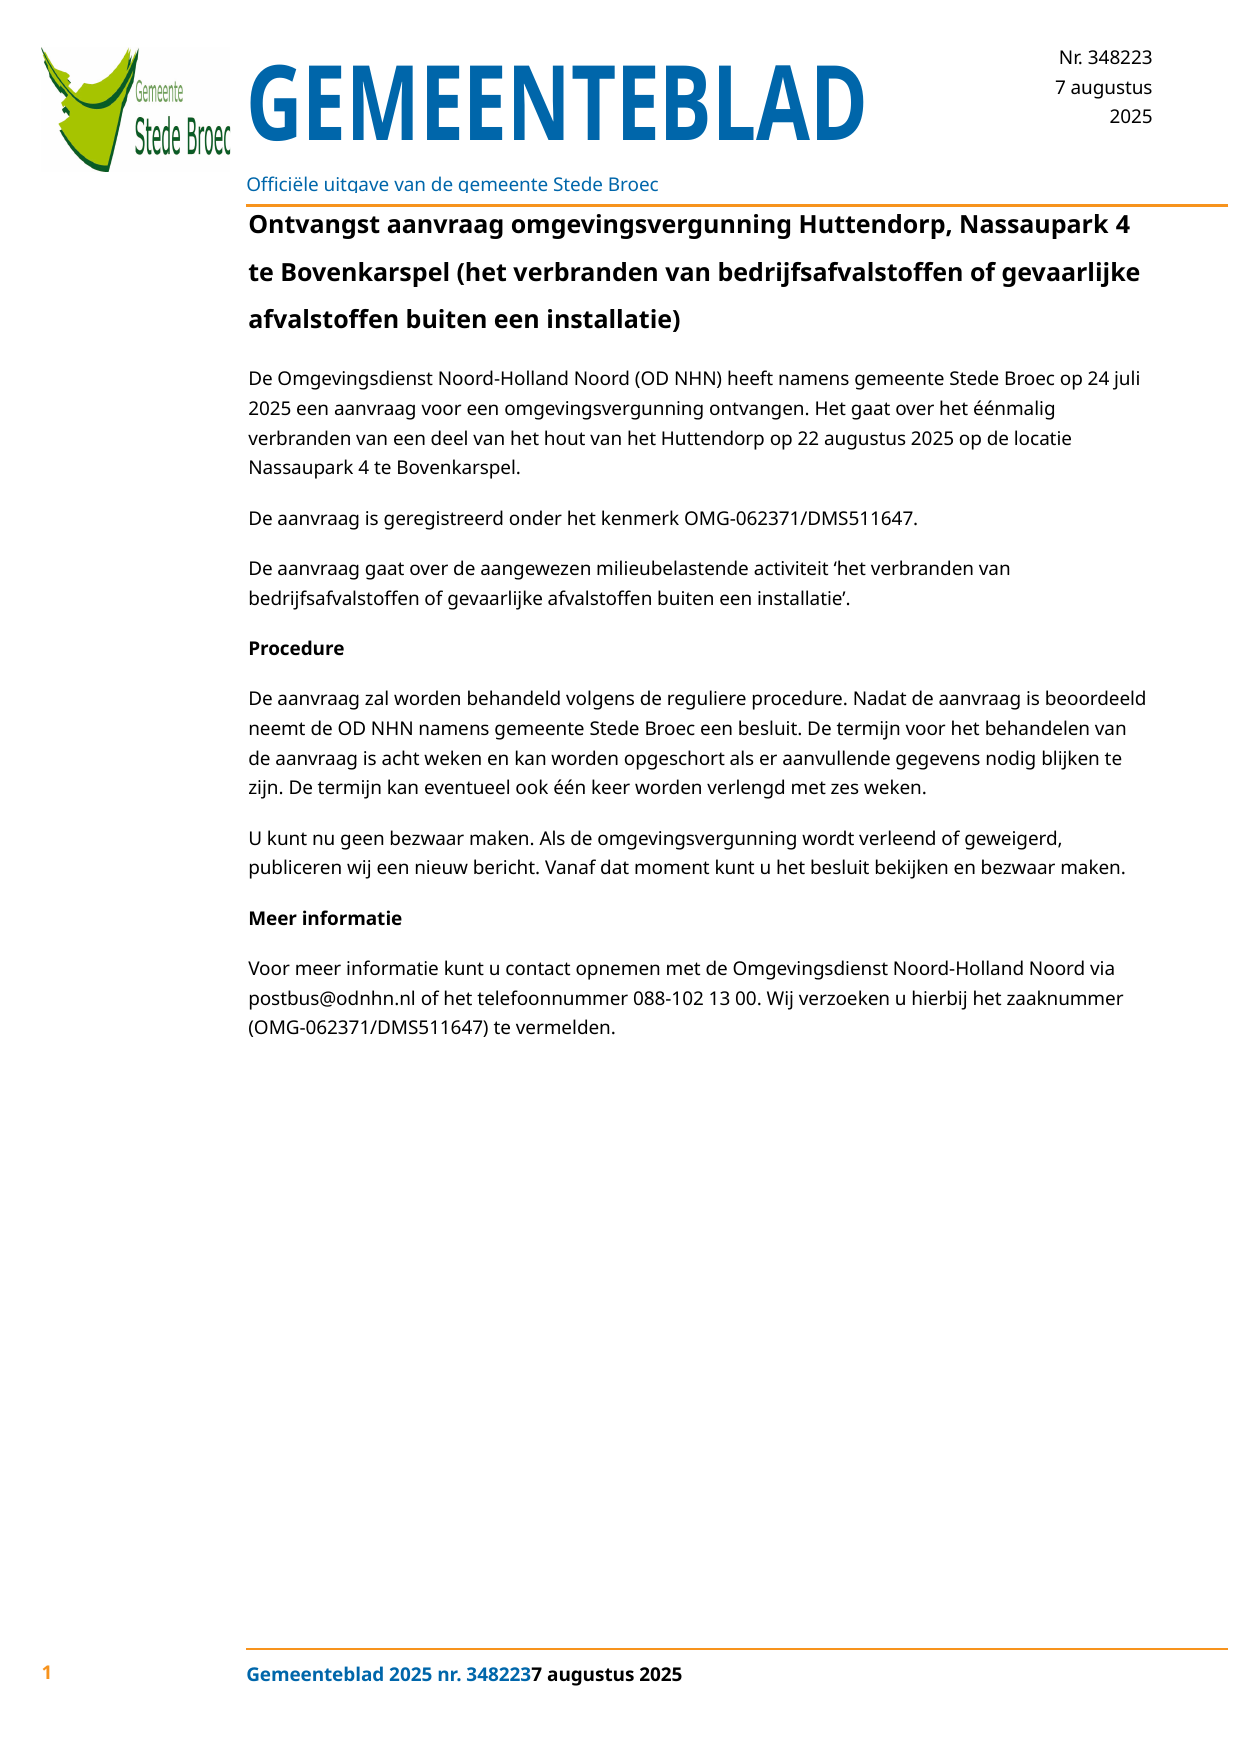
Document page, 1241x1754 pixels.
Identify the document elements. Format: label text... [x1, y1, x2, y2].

text Ontvangst aanvraag omgevingsvergunning Huttendorp, Nassaupark 4 te Bovenkarspel (het verbranden van bedrijfsafvalstoffen of gevaarlijke afvalstoffen buiten een installatie) [248, 207, 1152, 336]
text De aanvraag gaat over de aangewezen milieubelastende activiteit ‘het verbranden van bedrijfsafvalstoffen of gevaarlijke afvalstoffen buiten een installatie’. [248, 555, 1152, 610]
text U kunt nu geen bezwaar maken. Als de omgevingsvergunning wordt verleend of geweigerd, publiceren wij een nieuw bericht. Vanaf dat moment kunt u het besluit bekijken en bezwaar maken. [248, 825, 1152, 880]
text Meer informatie [248, 905, 1152, 930]
text Procedure [248, 635, 1152, 661]
text De Omgevingsdienst Noord-Holland Noord (OD NHN) heeft namens gemeente Stede Broec op 24 juli 2025 een aanvraag voor een omgevingsvergunning ontvangen. Het gaat over het éénmalig verbranden van een deel van het hout van het Huttendorp op 22 augustus 2025 op de locatie Nassaupark 4 te Bovenkarspel. [248, 366, 1152, 480]
text De aanvraag is geregistreerd onder het kenmerk OMG-062371/DMS511647. [248, 505, 1152, 530]
text Voor meer informatie kunt u contact opnemen met de Omgevingsdienst Noord-Holland Noord via postbus@odnhn.nl of het telefoonnummer 088-102 13 00. Wij verzoeken u hierbij het zaaknummer (OMG-062371/DMS511647) te vermelden. [248, 955, 1152, 1040]
picture [41, 47, 231, 172]
text De aanvraag zal worden behandeld volgens de reguliere procedure. Nadat de aanvraag is beoordeeld neemt de OD NHN namens gemeente Stede Broec een besluit. De termijn voor het behandelen van de aanvraag is acht weken en kan worden opgeschort als er aanvullende gegevens nodig blijken te zijn. De termijn kan eventueel ook één keer worden verlengd met zes weken. [248, 686, 1152, 800]
